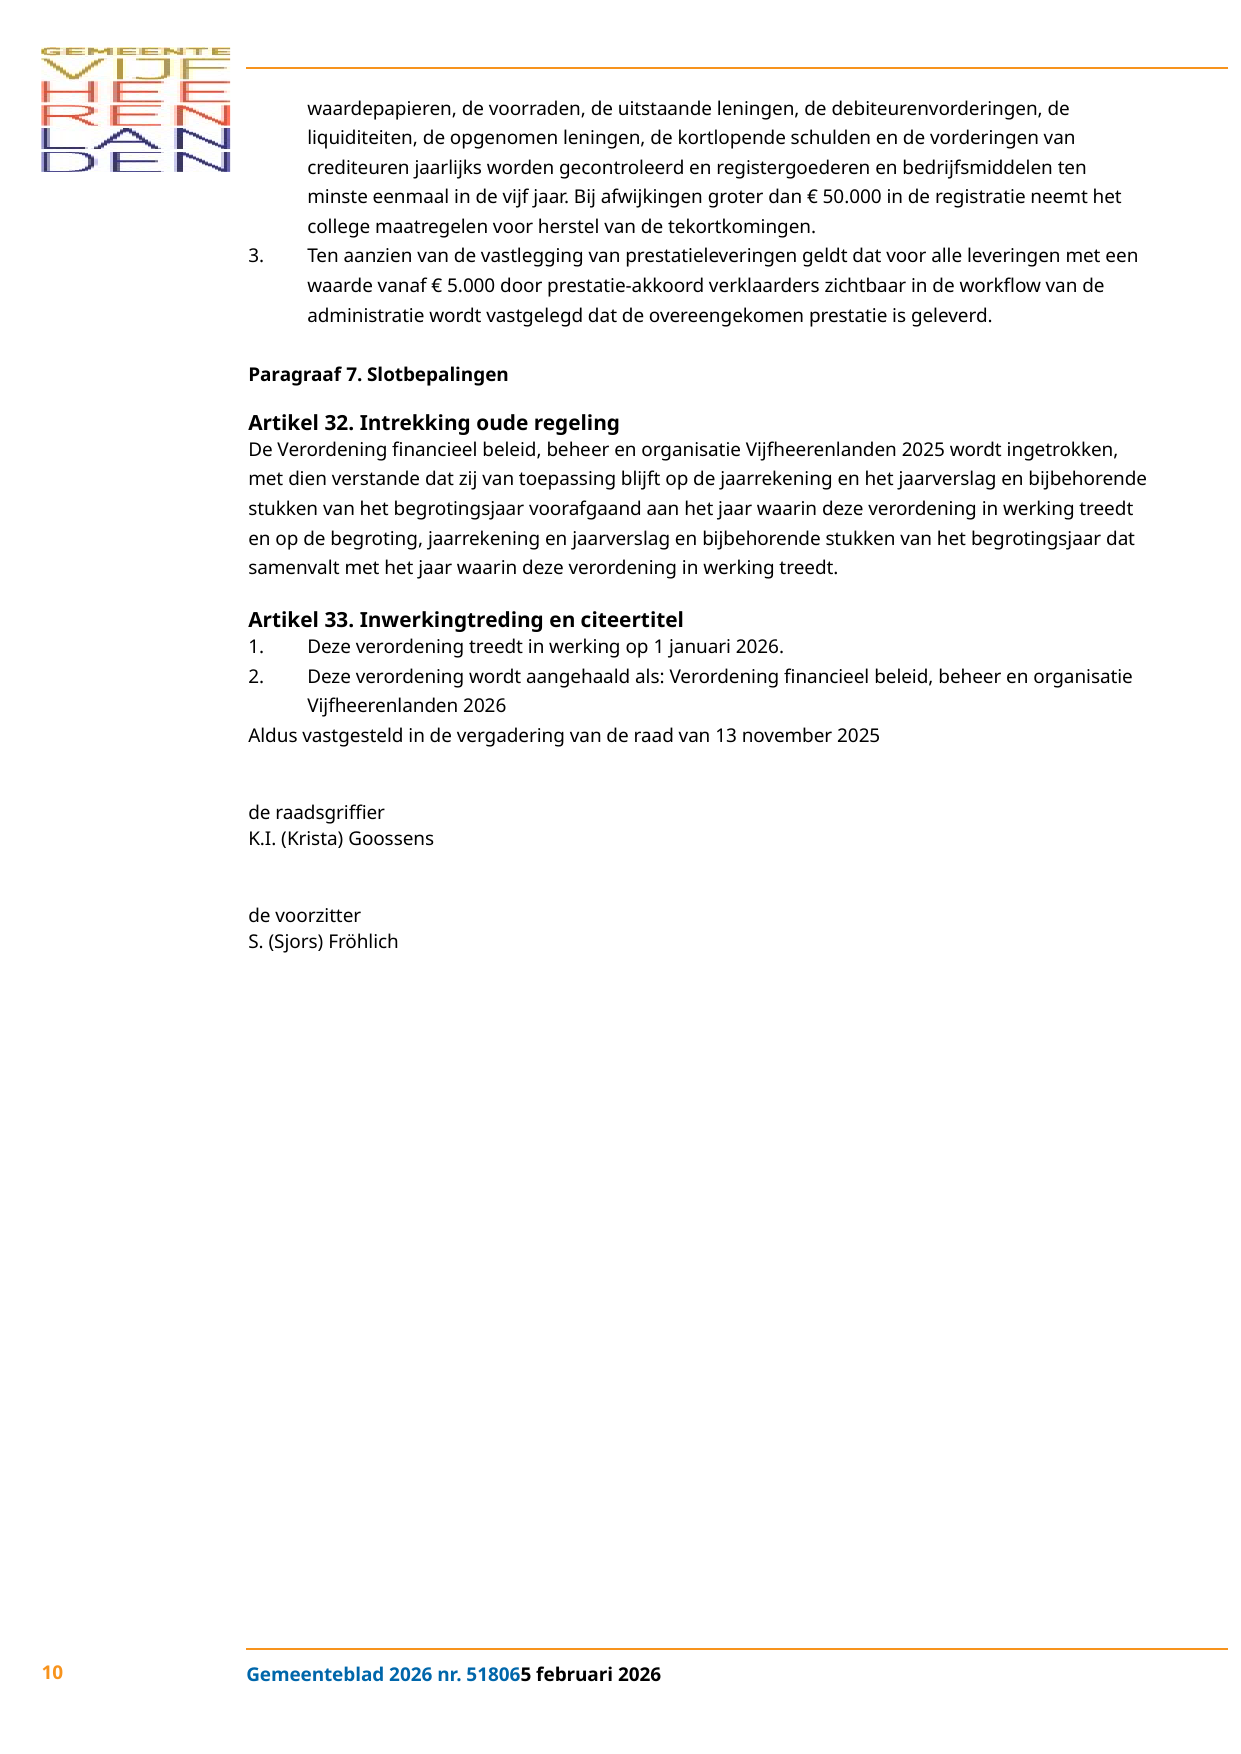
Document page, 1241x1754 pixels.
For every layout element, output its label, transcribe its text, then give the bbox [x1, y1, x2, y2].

text S. (Sjors) Fröhlich [248, 928, 1152, 953]
list Deze verordening wordt aangehaald als: Verordening financieel beleid, beheer en organisatie Vijfheerenlanden 2026 [248, 663, 1152, 718]
text De Verordening financieel beleid, beheer en organisatie Vijfheerenlanden 2025 wordt ingetrokken, met dien verstande dat zij van toepassing blijft op de jaarrekening en het jaarverslag en bijbehorende stukken van het begrotingsjaar voorafgaand aan het jaar waarin deze verordening in werking treedt en op de begroting, jaarrekening en jaarverslag en bijbehorende stukken van het begrotingsjaar dat samenvalt met het jaar waarin deze verordening in werking treedt. [248, 436, 1152, 580]
text de raadsgriffier [248, 799, 1152, 825]
list Ten aanzien van de vastlegging van prestatieleveringen geldt dat voor alle leveringen met een waarde vanaf € 5.000 door prestatie-akkoord verklaarders zichtbaar in de workflow van de administratie wordt vastgelegd dat de overeengekomen prestatie is geleverd. [248, 243, 1152, 328]
text Artikel 33. Inwerkingtreding en citeertitel [248, 605, 1152, 633]
picture [41, 47, 231, 172]
text Artikel 32. Intrekking oude regeling [248, 408, 1152, 436]
list Deze verordening treedt in werking op 1 januari 2026. [248, 633, 1152, 659]
text Aldus vastgesteld in de vergadering van de raad van 13 november 2025 [248, 722, 1152, 748]
text de voorzitter [248, 902, 1152, 928]
text K.I. (Krista) Goossens [248, 825, 1152, 851]
list waardepapieren, de voorraden, de uitstaande leningen, de debiteurenvorderingen, de liquiditeiten, de opgenomen leningen, de kortlopende schulden en de vorderingen van crediteuren jaarlijks worden gecontroleerd en registergoederen en bedrijfsmiddelen ten minste eenmaal in de vijf jaar. Bij afwijkingen groter dan € 50.000 in de registratie neemt het college maatregelen voor herstel van de tekortkomingen. [248, 95, 1152, 239]
text Paragraaf 7. Slotbepalingen [248, 361, 1152, 387]
